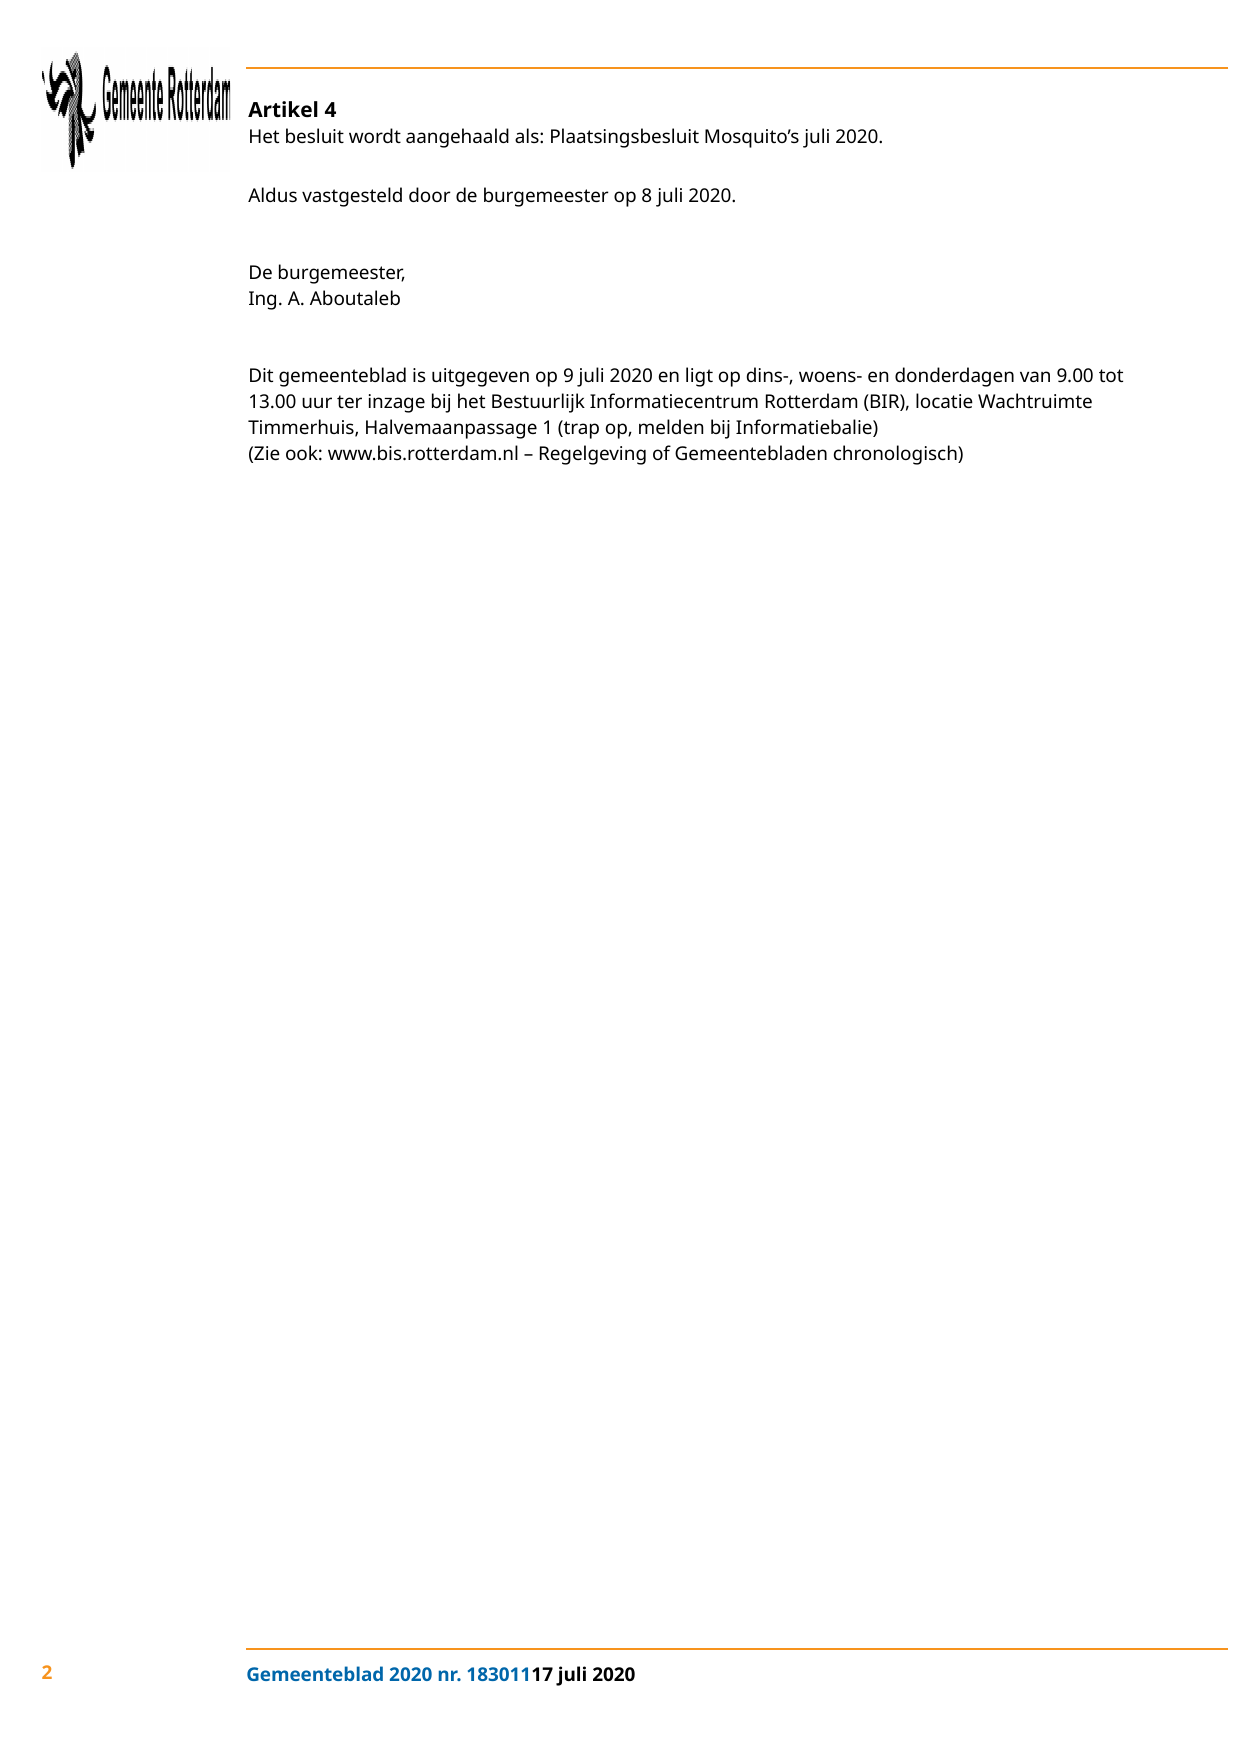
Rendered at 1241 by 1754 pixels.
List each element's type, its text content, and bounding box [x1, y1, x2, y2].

text Ing. A. Aboutaleb [248, 285, 1152, 311]
text Artikel 4 [248, 95, 1152, 123]
text De burgemeester, [248, 259, 1152, 285]
picture [41, 47, 231, 172]
text (Zie ook: www.bis.rotterdam.nl – Regelgeving of Gemeentebladen chronologisch) [248, 440, 1152, 465]
text Aldus vastgesteld door de burgemeester op 8 juli 2020. [248, 182, 1152, 208]
text Het besluit wordt aangehaald als: Plaatsingsbesluit Mosquito’s juli 2020. [248, 123, 1152, 149]
text Dit gemeenteblad is uitgegeven op 9 juli 2020 en ligt op dins-, woens- en donderdagen van 9.00 tot 13.00 uur ter inzage bij het Bestuurlijk Informatiecentrum Rotterdam (BIR), locatie Wachtruimte Timmerhuis, Halvemaanpassage 1 (trap op, melden bij Informatiebalie) [248, 362, 1152, 440]
